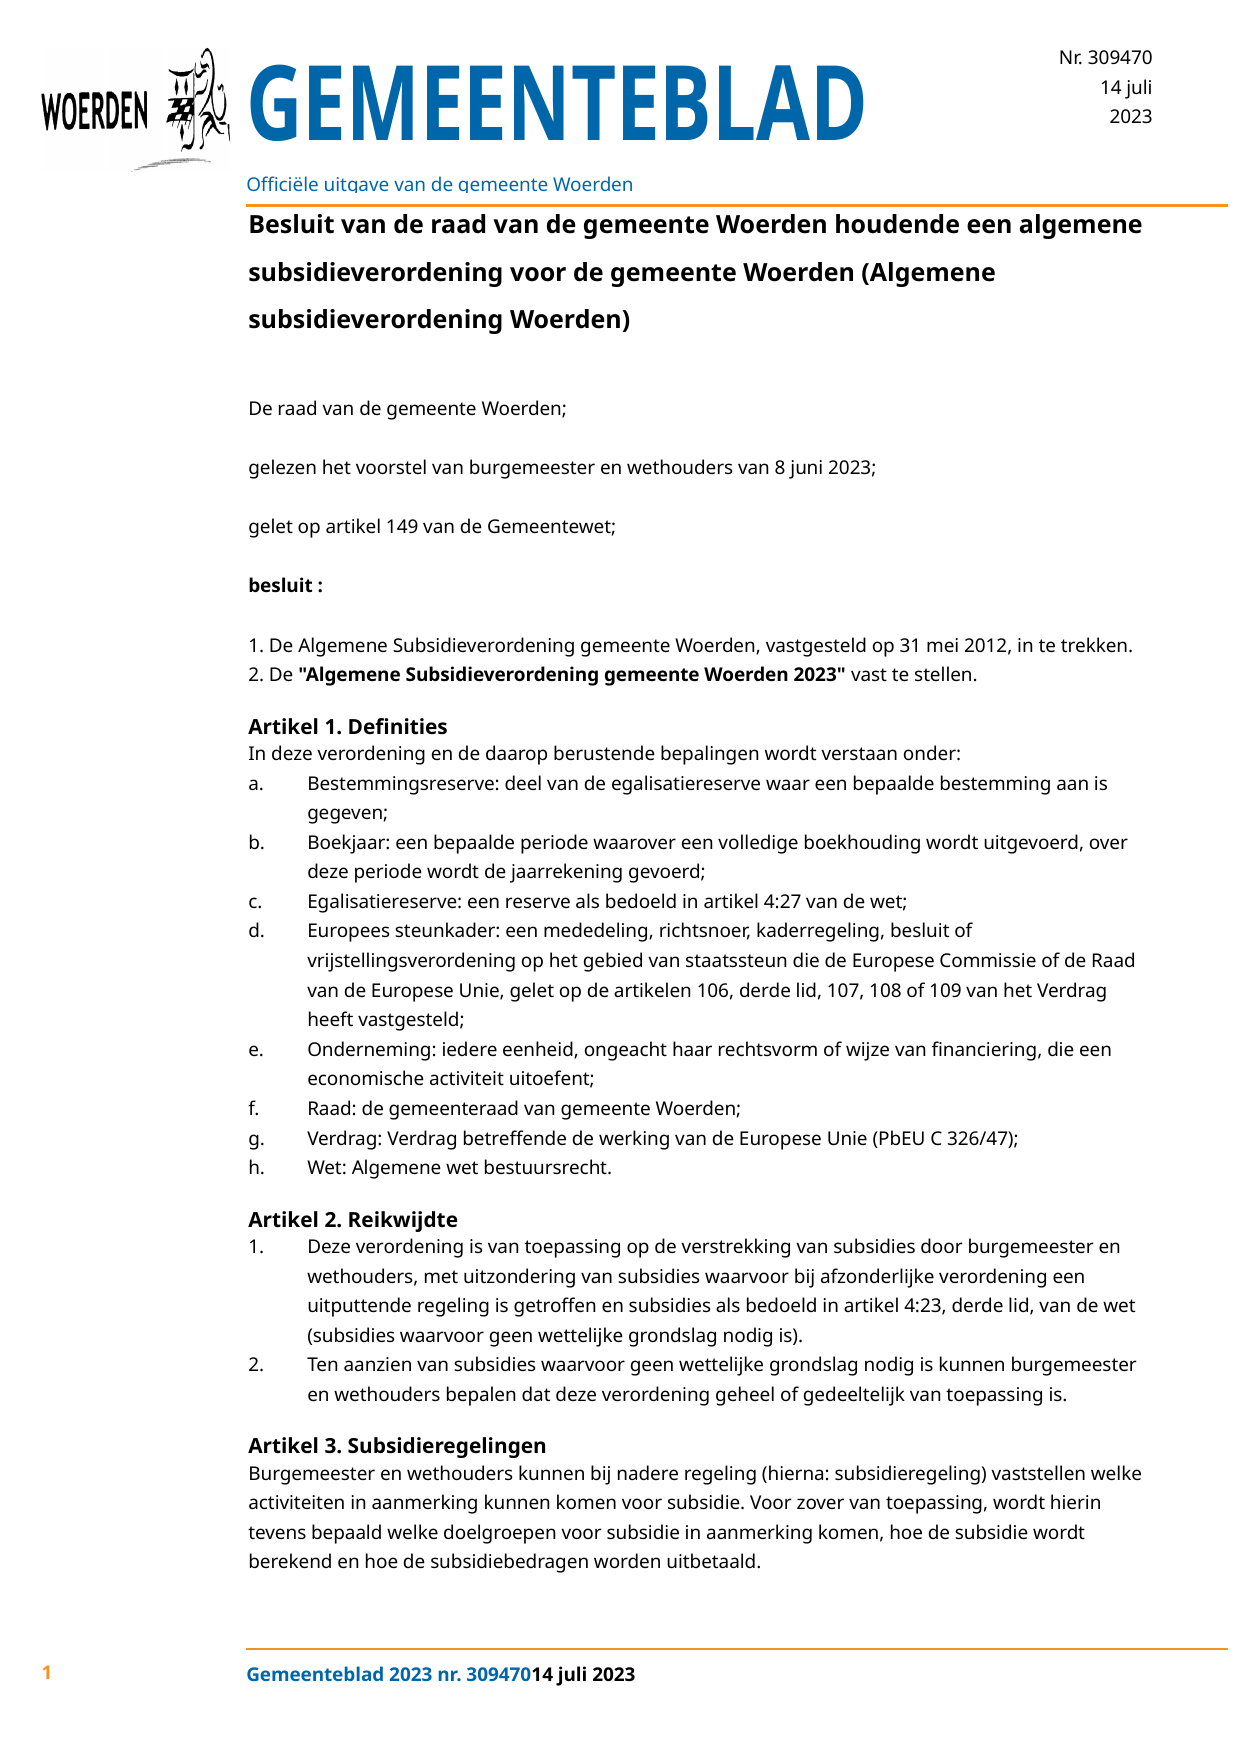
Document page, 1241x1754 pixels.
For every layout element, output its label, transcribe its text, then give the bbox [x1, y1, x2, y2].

text 2. De "Algemene Subsidieverordening gemeente Woerden 2023" vast te stellen. [248, 661, 1152, 687]
list Onderneming: iedere eenheid, ongeacht haar rechtsvorm of wijze van financiering, die een economische activiteit uitoefent; [248, 1036, 1152, 1091]
list Boekjaar: een bepaalde periode waarover een volledige boekhouding wordt uitgevoerd, over deze periode wordt de jaarrekening gevoerd; [248, 829, 1152, 884]
text gelet op artikel 149 van de Gemeentewet; [248, 513, 1152, 539]
list Wet: Algemene wet bestuursrecht. [248, 1154, 1152, 1180]
text besluit : [248, 573, 1152, 598]
text Besluit van de raad van de gemeente Woerden houdende een algemene subsidieverordening voor de gemeente Woerden (Algemene subsidieverordening Woerden) [248, 207, 1152, 336]
list Europees steunkader: een mededeling, richtsnoer, kaderregeling, besluit of vrijstellingsverordening op het gebied van staatssteun die de Europese Commissie of de Raad van de Europese Unie, gelet op de artikelen 106, derde lid, 107, 108 of 109 van het Verdrag heeft vastgesteld; [248, 918, 1152, 1032]
text De raad van de gemeente Woerden; [248, 395, 1152, 421]
list Verdrag: Verdrag betreffende de werking van de Europese Unie (PbEU C 326/47); [248, 1125, 1152, 1151]
list Raad: de gemeenteraad van gemeente Woerden; [248, 1095, 1152, 1121]
text Artikel 1. Definities [248, 712, 1152, 740]
list Bestemmingsreserve: deel van de egalisatiereserve waar een bepaalde bestemming aan is gegeven; [248, 770, 1152, 825]
text Artikel 2. Reikwijdte [248, 1205, 1152, 1233]
text Artikel 3. Subsidieregelingen [248, 1432, 1152, 1460]
list Egalisatiereserve: een reserve als bedoeld in artikel 4:27 van de wet; [248, 888, 1152, 914]
text Burgemeester en wethouders kunnen bij nadere regeling (hierna: subsidieregeling) vaststellen welke activiteiten in aanmerking kunnen komen voor subsidie. Voor zover van toepassing, wordt hierin tevens bepaald welke doelgroepen voor subsidie in aanmerking komen, hoe de subsidie wordt berekend en hoe de subsidiebedragen worden uitbetaald. [248, 1460, 1152, 1574]
list Ten aanzien van subsidies waarvoor geen wettelijke grondslag nodig is kunnen burgemeester en wethouders bepalen dat deze verordening geheel of gedeeltelijk van toepassing is. [248, 1352, 1152, 1407]
text In deze verordening en de daarop berustende bepalingen wordt verstaan onder: [248, 740, 1152, 766]
text 1. De Algemene Subsidieverordening gemeente Woerden, vastgesteld op 31 mei 2012, in te trekken. [248, 632, 1152, 657]
text gelezen het voorstel van burgemeester en wethouders van 8 juni 2023; [248, 454, 1152, 480]
list Deze verordening is van toepassing op de verstrekking van subsidies door burgemeester en wethouders, met uitzondering van subsidies waarvoor bij afzonderlijke verordening een uitputtende regeling is getroffen en subsidies als bedoeld in artikel 4:23, derde lid, van de wet (subsidies waarvoor geen wettelijke grondslag nodig is). [248, 1233, 1152, 1348]
picture [41, 47, 231, 172]
